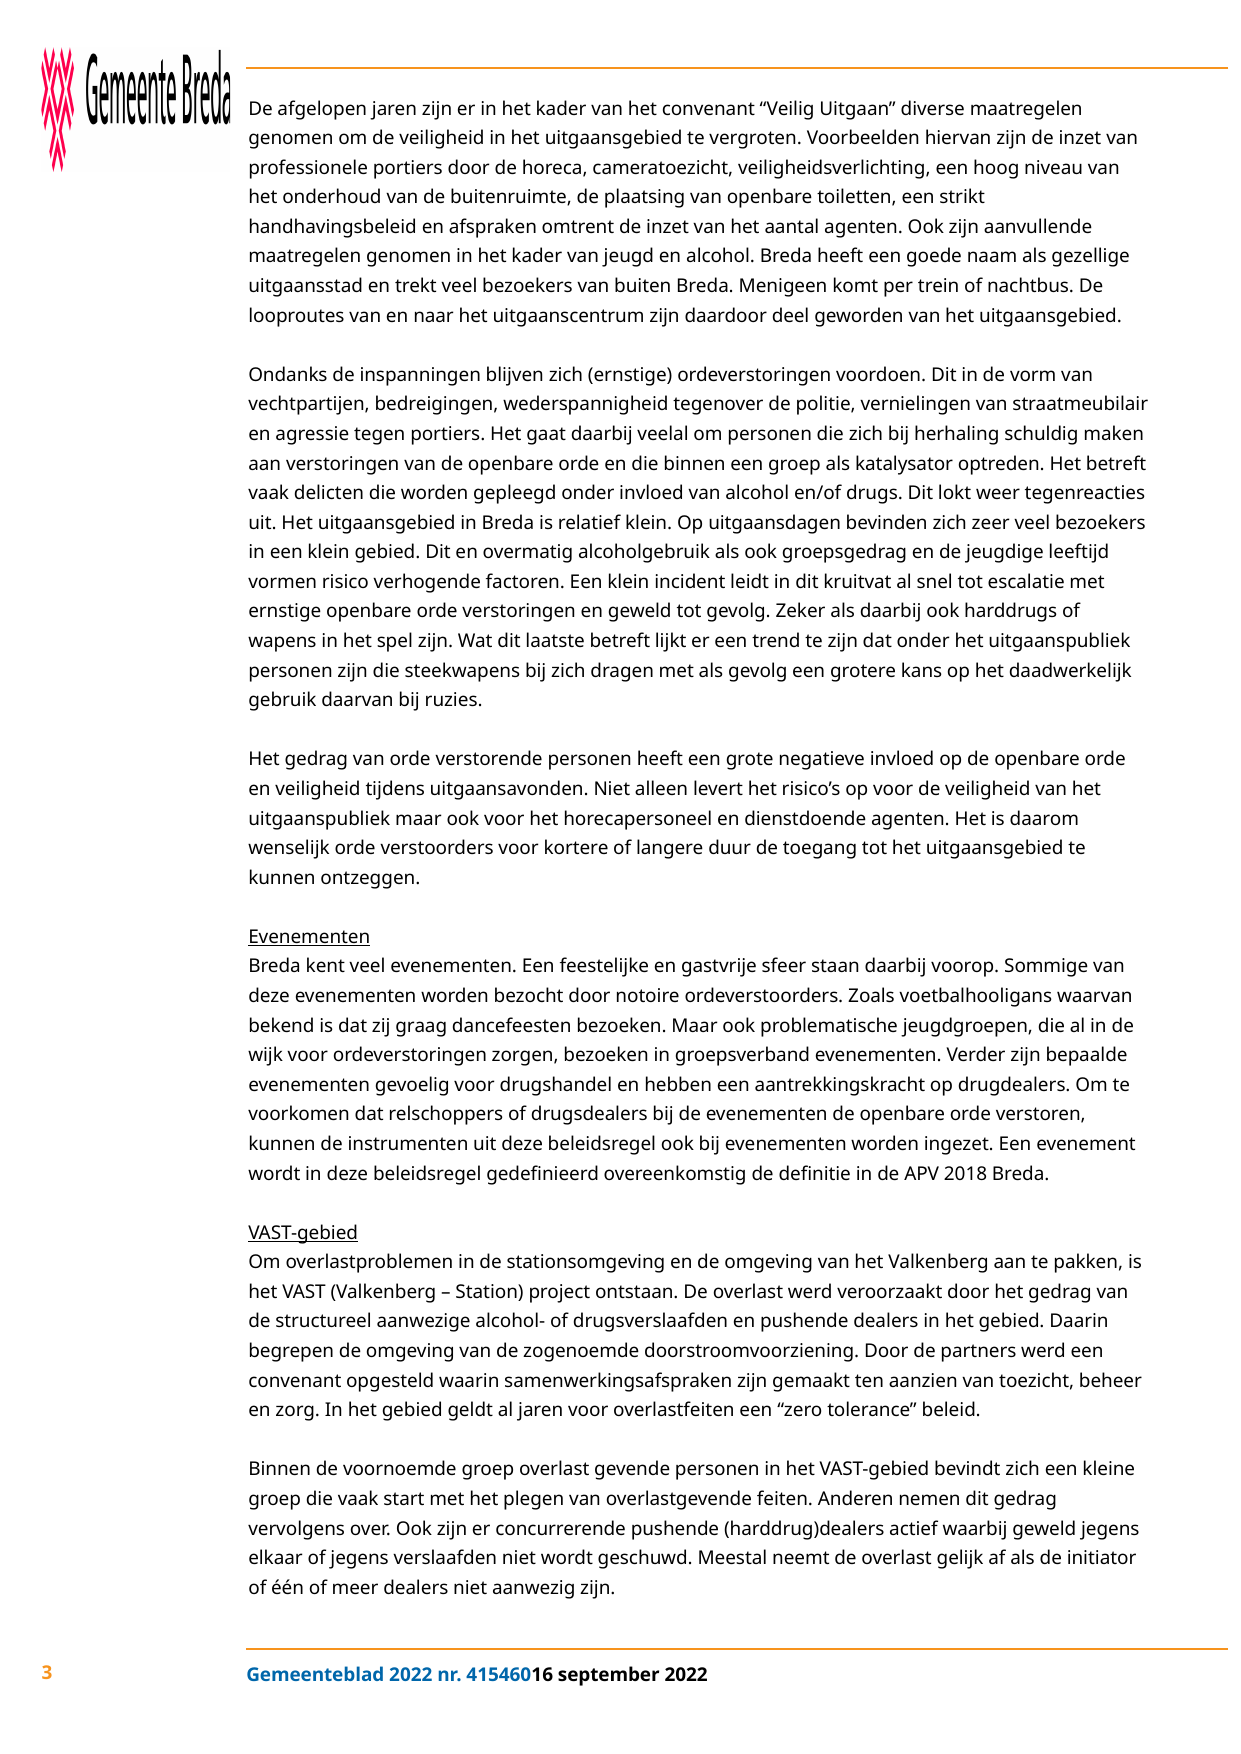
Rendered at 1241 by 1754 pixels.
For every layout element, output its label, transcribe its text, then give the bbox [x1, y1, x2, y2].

text De afgelopen jaren zijn er in het kader van het convenant “Veilig Uitgaan” diverse maatregelen genomen om de veiligheid in het uitgaansgebied te vergroten. Voorbeelden hiervan zijn de inzet van professionele portiers door de horeca, cameratoezicht, veiligheidsverlichting, een hoog niveau van het onderhoud van de buitenruimte, de plaatsing van openbare toiletten, een strikt handhavingsbeleid en afspraken omtrent de inzet van het aantal agenten. Ook zijn aanvullende maatregelen genomen in het kader van jeugd en alcohol. Breda heeft een goede naam als gezellige uitgaansstad en trekt veel bezoekers van buiten Breda. Menigeen komt per trein of nachtbus. De looproutes van en naar het uitgaanscentrum zijn daardoor deel geworden van het uitgaansgebied. [248, 95, 1152, 328]
text Evenementen [248, 923, 1152, 949]
text Om overlastproblemen in de stationsomgeving en de omgeving van het Valkenberg aan te pakken, is het VAST (Valkenberg – Station) project ontstaan. De overlast werd veroorzaakt door het gedrag van de structureel aanwezige alcohol- of drugsverslaafden en pushende dealers in het gebied. Daarin begrepen de omgeving van de zogenoemde doorstroomvoorziening. Door de partners werd een convenant opgesteld waarin samenwerkingsafspraken zijn gemaakt ten aanzien van toezicht, beheer en zorg. In het gebied geldt al jaren voor overlastfeiten een “zero tolerance” beleid. [248, 1248, 1152, 1422]
text Breda kent veel evenementen. Een feestelijke en gastvrije sfeer staan daarbij voorop. Sommige van deze evenementen worden bezocht door notoire ordeverstoorders. Zoals voetbalhooligans waarvan bekend is dat zij graag dancefeesten bezoeken. Maar ook problematische jeugdgroepen, die al in de wijk voor ordeverstoringen zorgen, bezoeken in groepsverband evenementen. Verder zijn bepaalde evenementen gevoelig voor drugshandel en hebben een aantrekkingskracht op drugdealers. Om te voorkomen dat relschoppers of drugsdealers bij de evenementen de openbare orde verstoren, kunnen de instrumenten uit deze beleidsregel ook bij evenementen worden ingezet. Een evenement wordt in deze beleidsregel gedefinieerd overeenkomstig de definitie in de APV 2018 Breda. [248, 953, 1152, 1186]
text Ondanks de inspanningen blijven zich (ernstige) ordeverstoringen voordoen. Dit in de vorm van vechtpartijen, bedreigingen, wederspannigheid tegenover de politie, vernielingen van straatmeubilair en agressie tegen portiers. Het gaat daarbij veelal om personen die zich bij herhaling schuldig maken aan verstoringen van de openbare orde en die binnen een groep als katalysator optreden. Het betreft vaak delicten die worden gepleegd onder invloed van alcohol en/of drugs. Dit lokt weer tegenreacties uit. Het uitgaansgebied in Breda is relatief klein. Op uitgaansdagen bevinden zich zeer veel bezoekers in een klein gebied. Dit en overmatig alcoholgebruik als ook groepsgedrag en de jeugdige leeftijd vormen risico verhogende factoren. Een klein incident leidt in dit kruitvat al snel tot escalatie met ernstige openbare orde verstoringen en geweld tot gevolg. Zeker als daarbij ook harddrugs of wapens in het spel zijn. Wat dit laatste betreft lijkt er een trend te zijn dat onder het uitgaanspubliek personen zijn die steekwapens bij zich dragen met als gevolg een grotere kans op het daadwerkelijk gebruik daarvan bij ruzies. [248, 361, 1152, 712]
text VAST-gebied [248, 1219, 1152, 1245]
text Binnen de voornoemde groep overlast gevende personen in het VAST-gebied bevindt zich een kleine groep die vaak start met het plegen van overlastgevende feiten. Anderen nemen dit gedrag vervolgens over. Ook zijn er concurrerende pushende (harddrug)dealers actief waarbij geweld jegens elkaar of jegens verslaafden niet wordt geschuwd. Meestal neemt de overlast gelijk af als de initiator of één of meer dealers niet aanwezig zijn. [248, 1456, 1152, 1600]
text Het gedrag van orde verstorende personen heeft een grote negatieve invloed op de openbare orde en veiligheid tijdens uitgaansavonden. Niet alleen levert het risico’s op voor de veiligheid van het uitgaanspubliek maar ook voor het horecapersoneel en dienstdoende agenten. Het is daarom wenselijk orde verstoorders voor kortere of langere duur de toegang tot het uitgaansgebied te kunnen ontzeggen. [248, 746, 1152, 890]
picture [41, 47, 231, 172]
